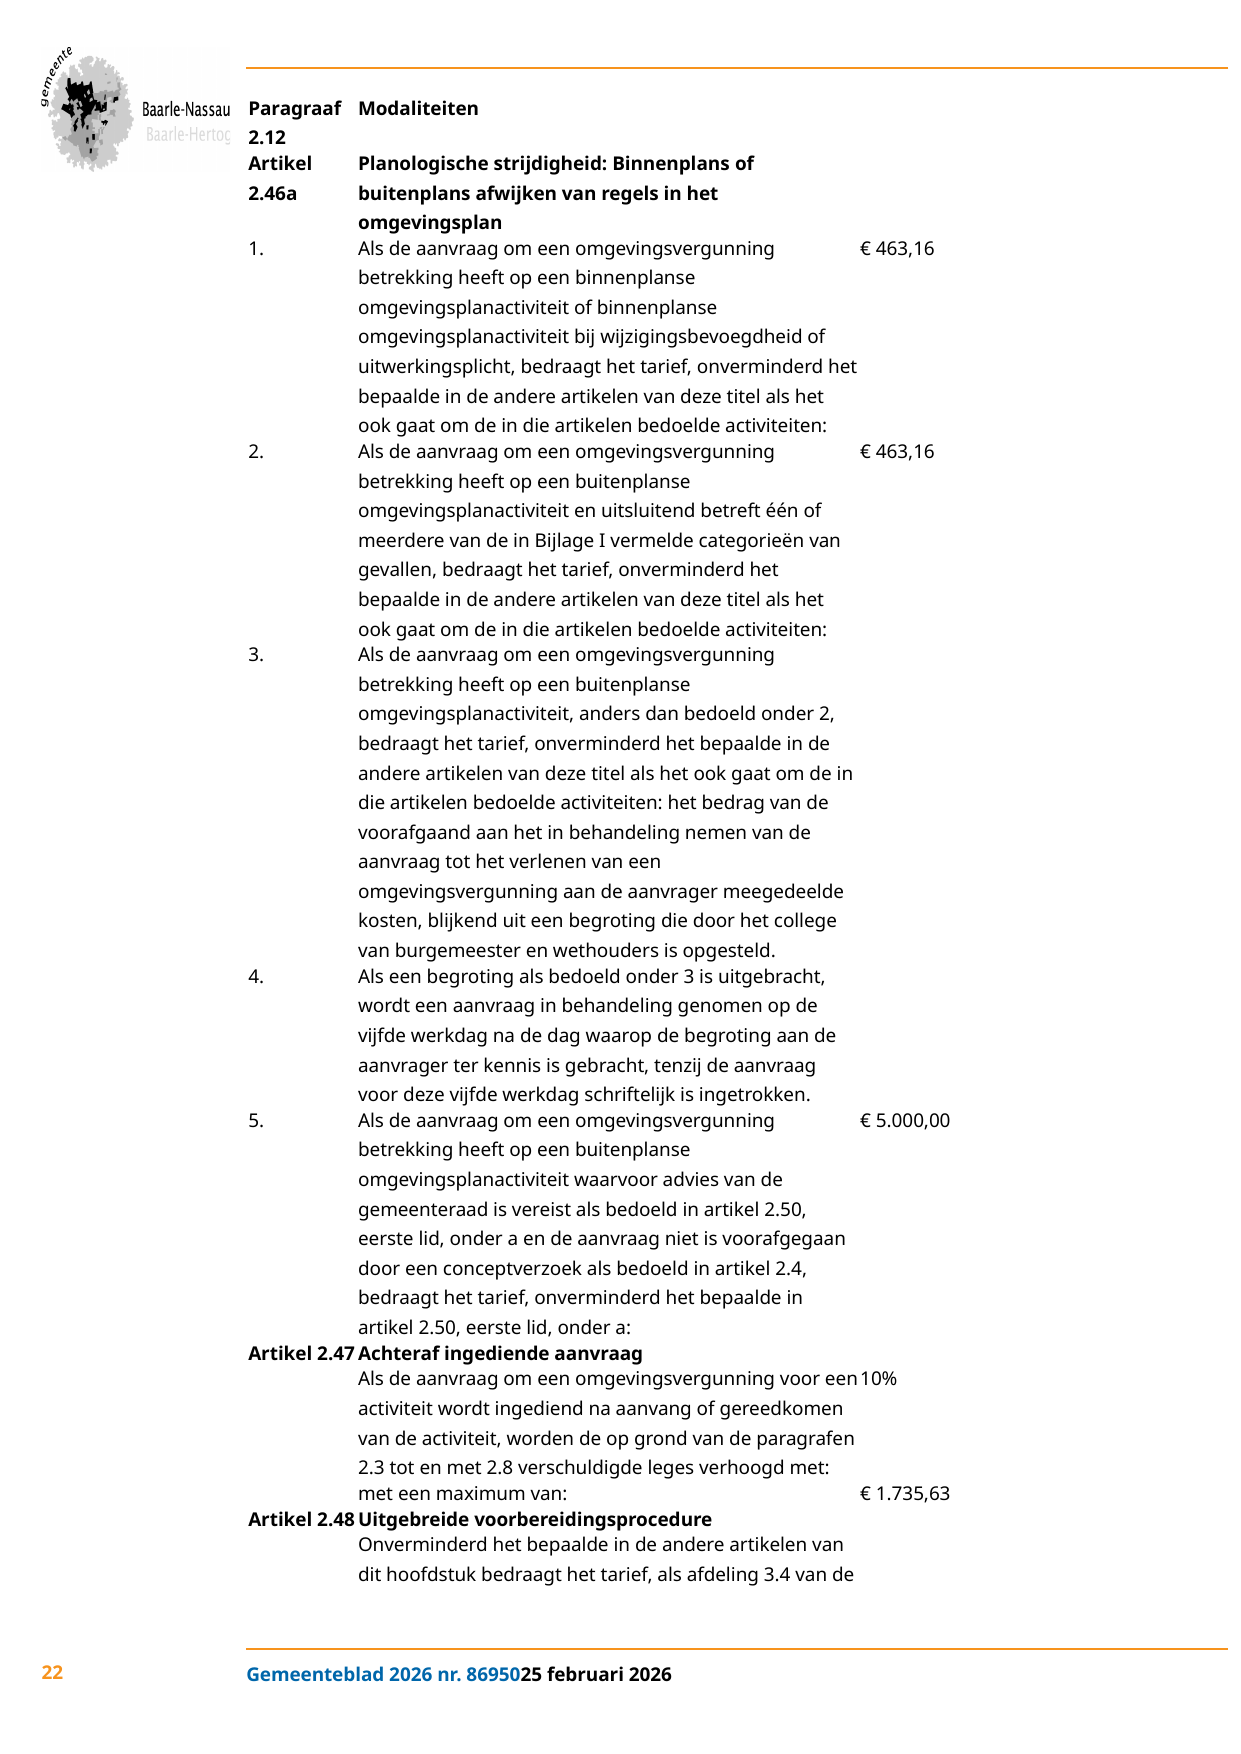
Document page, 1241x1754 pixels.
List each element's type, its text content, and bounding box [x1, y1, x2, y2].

table_cell Uitgebreide voorbereidingsprocedure [358, 1506, 860, 1532]
table_cell [248, 1366, 358, 1480]
table_cell Als een begroting als bedoeld onder 3 is uitgebracht, wordt een aanvraag in behandeling genomen op de vijfde werkdag na de dag waarop de begroting aan de aanvrager ter kennis is gebracht, tenzij de aanvraag voor deze vijfde werkdag schriftelijk is ingetrokken. [358, 963, 860, 1107]
table_cell 1. [248, 235, 358, 438]
table_cell [1042, 150, 1152, 235]
table_cell [860, 1506, 1042, 1532]
table_cell [860, 641, 1042, 963]
table_cell [860, 963, 1042, 1107]
table_cell [860, 1340, 1042, 1366]
table_cell [1042, 95, 1152, 150]
table_cell met een maximum van: [358, 1480, 860, 1506]
table_cell [1042, 641, 1152, 963]
table_cell € 1.735,63 [860, 1480, 1042, 1506]
table_cell [1042, 1532, 1152, 1587]
table_cell [1042, 1107, 1152, 1340]
table_cell € 463,16 [860, 235, 1042, 438]
table_cell Als de aanvraag om een omgevingsvergunning betrekking heeft op een buitenplanse omgevingsplanactiviteit, anders dan bedoeld onder 2, bedraagt het tarief, onverminderd het bepaalde in de andere artikelen van deze titel als het ook gaat om de in die artikelen bedoelde activiteiten: het bedrag van de voorafgaand aan het in behandeling nemen van de aanvraag tot het verlenen van een omgevingsvergunning aan de aanvrager meegedeelde kosten, blijkend uit een begroting die door het college van burgemeester en wethouders is opgesteld. [358, 641, 860, 963]
table_cell [1042, 1506, 1152, 1532]
table_cell [1042, 438, 1152, 641]
table_cell Als de aanvraag om een omgevingsvergunning betrekking heeft op een binnenplanse omgevingsplanactiviteit of binnenplanse omgevingsplanactiviteit bij wijzigingsbevoegdheid of uitwerkingsplicht, bedraagt het tarief, onverminderd het bepaalde in de andere artikelen van deze titel als het ook gaat om de in die artikelen bedoelde activiteiten: [358, 235, 860, 438]
table_cell 5. [248, 1107, 358, 1340]
table_cell Artikel 2.46a [248, 150, 358, 235]
table_cell Planologische strijdigheid: Binnenplans of buitenplans afwijken van regels in het omgevingsplan [358, 150, 860, 235]
table_cell Onverminderd het bepaalde in de andere artikelen van dit hoofdstuk bedraagt het tarief, als afdeling 3.4 van de [358, 1532, 860, 1587]
table_cell [248, 1480, 358, 1506]
table_cell [1042, 1340, 1152, 1366]
table_cell Paragraaf 2.12 [248, 95, 358, 150]
table_cell 10% [860, 1366, 1042, 1480]
table_cell Als de aanvraag om een omgevingsvergunning betrekking heeft op een buitenplanse omgevingsplanactiviteit en uitsluitend betreft één of meerdere van de in Bijlage I vermelde categorieën van gevallen, bedraagt het tarief, onverminderd het bepaalde in de andere artikelen van deze titel als het ook gaat om de in die artikelen bedoelde activiteiten: [358, 438, 860, 641]
table_cell [248, 1532, 358, 1587]
table_cell Als de aanvraag om een omgevingsvergunning betrekking heeft op een buitenplanse omgevingsplanactiviteit waarvoor advies van de gemeenteraad is vereist als bedoeld in artikel 2.50, eerste lid, onder a en de aanvraag niet is voorafgegaan door een conceptverzoek als bedoeld in artikel 2.4, bedraagt het tarief, onverminderd het bepaalde in artikel 2.50, eerste lid, onder a: [358, 1107, 860, 1340]
picture [41, 47, 231, 172]
table_cell Als de aanvraag om een omgevingsvergunning voor een activiteit wordt ingediend na aanvang of gereedkomen van de activiteit, worden de op grond van de paragrafen 2.3 tot en met 2.8 verschuldigde leges verhoogd met: [358, 1366, 860, 1480]
table_cell [1042, 235, 1152, 438]
table_cell Artikel 2.48 [248, 1506, 358, 1532]
table_cell 2. [248, 438, 358, 641]
table_cell [1042, 963, 1152, 1107]
table_cell [1042, 1366, 1152, 1480]
table_cell Artikel 2.47 [248, 1340, 358, 1366]
table_cell Achteraf ingediende aanvraag [358, 1340, 860, 1366]
table_cell [860, 150, 1042, 235]
table_cell [1042, 1480, 1152, 1506]
table_cell Modaliteiten [358, 95, 860, 150]
table_cell [860, 95, 1042, 150]
table_cell € 5.000,00 [860, 1107, 1042, 1340]
table_cell [860, 1532, 1042, 1587]
table_cell 3. [248, 641, 358, 963]
table_cell 4. [248, 963, 358, 1107]
table_cell € 463,16 [860, 438, 1042, 641]
